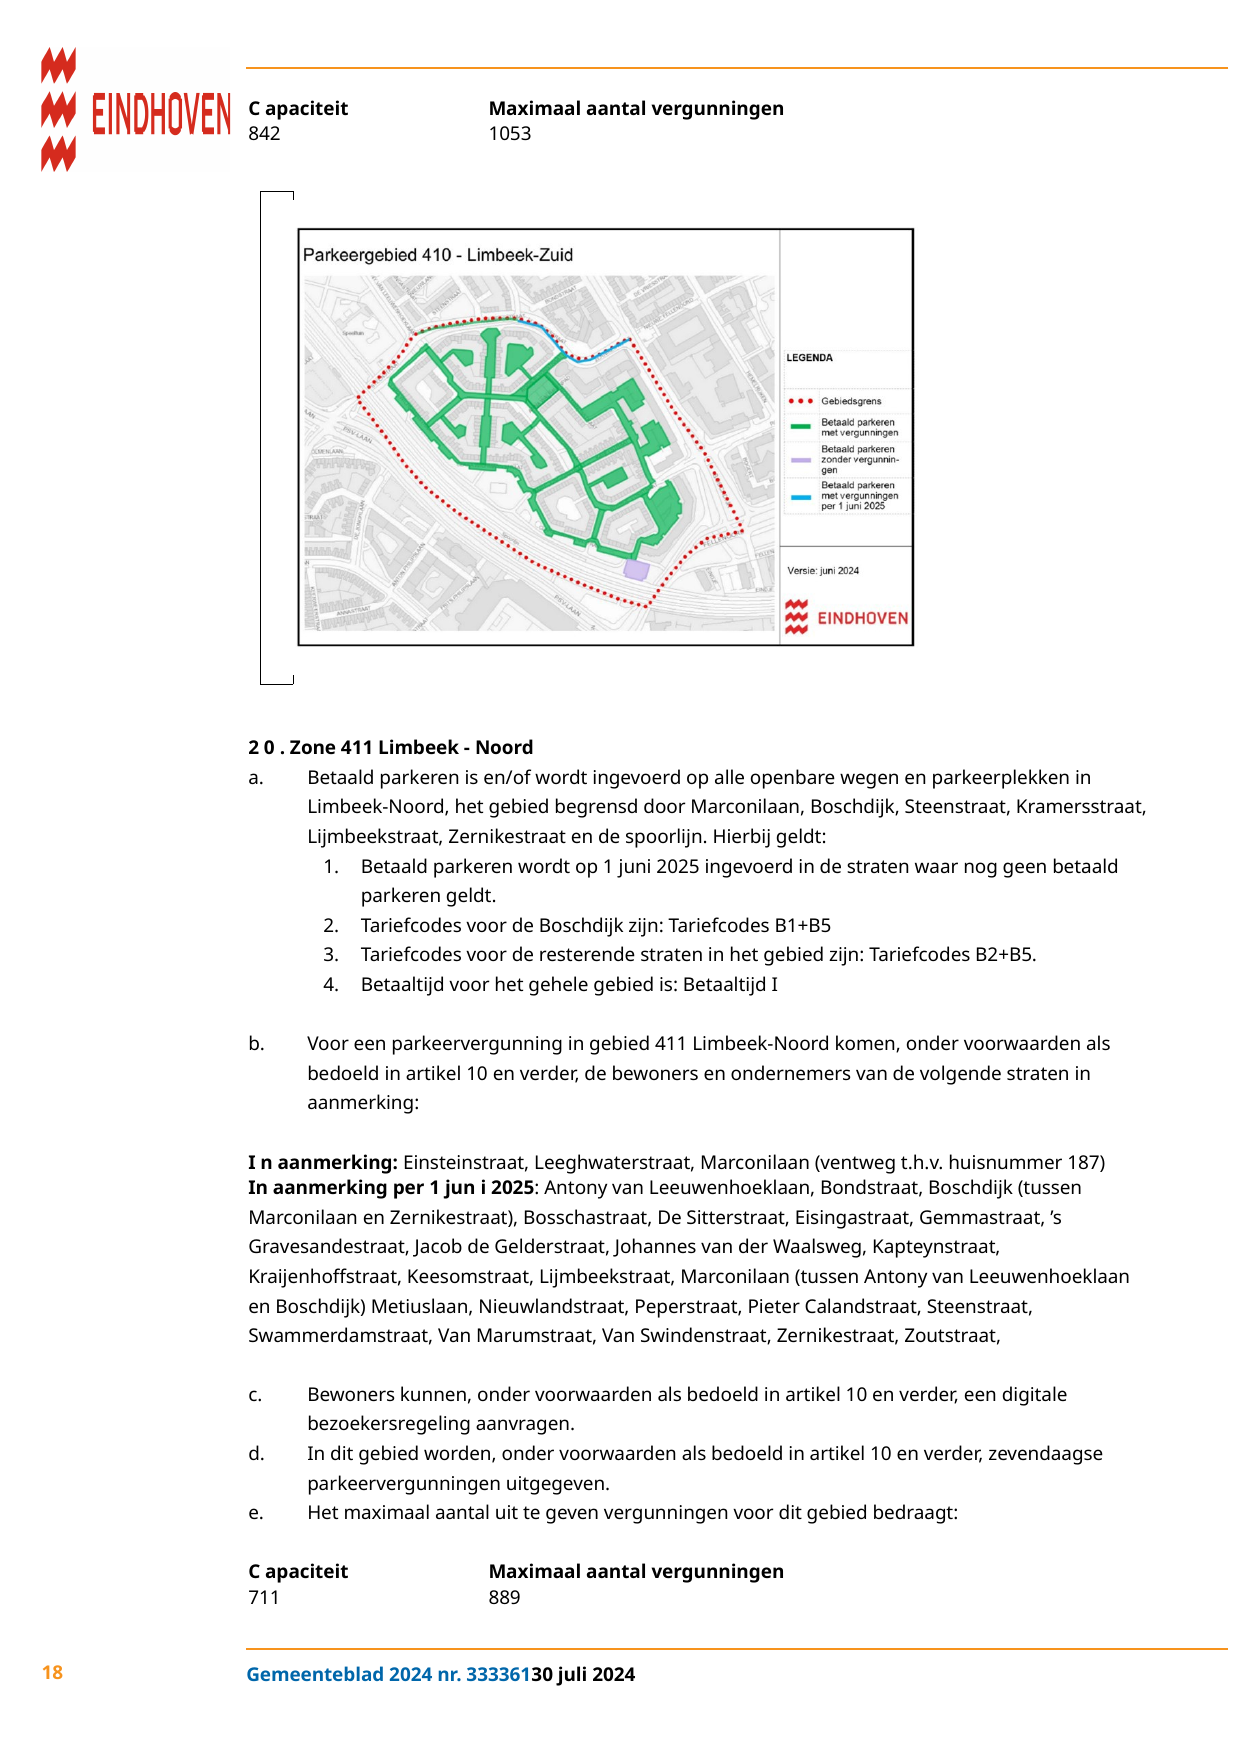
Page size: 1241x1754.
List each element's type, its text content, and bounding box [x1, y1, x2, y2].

picture [41, 47, 231, 172]
list Voor een parkeervergunning in gebied 411 Limbeek-Noord komen, onder voorwaarden als bedoeld in artikel 10 en verder, de bewoners en ondernemers van de volgende straten in aanmerking: [248, 1030, 1152, 1115]
list In dit gebied worden, onder voorwaarden als bedoeld in artikel 10 en verder, zevendaagse parkeervergunningen uitgegeven. [248, 1440, 1152, 1496]
table_header C apaciteit [248, 1559, 488, 1584]
text 2 0 . Zone 411 Limbeek - Noord [248, 734, 1152, 760]
list Tariefcodes voor de Boschdijk zijn: Tariefcodes B1+B5 [323, 912, 1152, 938]
list Betaald parkeren wordt op 1 juni 2025 ingevoerd in de straten waar nog geen betaald parkeren geldt. [323, 853, 1152, 908]
table_cell In aanmerking per 1 jun i 2025: Antony van Leeuwenhoeklaan, Bondstraat, Boschdijk (tussen Marconilaan en Zernikestraat), Bosschastraat, De Sitterstraat, Eisingastraat, Gemmastraat, ’s Gravesandestraat, Jacob de Gelderstraat, Johannes van der Waalsweg, Kapteynstraat, Kraijenhoffstraat, Keesomstraat, Lijmbeekstraat, Marconilaan (tussen Antony van Leeuwenhoeklaan en Boschdijk) Metiuslaan, Nieuwlandstraat, Peperstraat, Pieter Calandstraat, Steenstraat, Swammerdamstraat, Van Marumstraat, Van Swindenstraat, Zernikestraat, Zoutstraat, [248, 1175, 1152, 1348]
table_cell 842 [248, 121, 488, 146]
picture [268, 200, 940, 675]
list Tariefcodes voor de resterende straten in het gebied zijn: Tariefcodes B2+B5. [323, 942, 1152, 967]
list Bewoners kunnen, onder voorwaarden als bedoeld in artikel 10 en verder, een digitale bezoekersregeling aanvragen. [248, 1381, 1152, 1436]
table_header I n aanmerking: Einsteinstraat, Leeghwaterstraat, Marconilaan (ventweg t.h.v. huisnummer 187) [248, 1149, 1152, 1174]
list Het maximaal aantal uit te geven vergunningen voor dit gebied bedraagt: [248, 1499, 1152, 1525]
list Betaald parkeren is en/of wordt ingevoerd op alle openbare wegen en parkeerplekken in Limbeek-Noord, het gebied begrensd door Marconilaan, Boschdijk, Steenstraat, Kramersstraat, Lijmbeekstraat, Zernikestraat en de spoorlijn. Hierbij geldt: [248, 764, 1152, 849]
table_cell 711 [248, 1584, 488, 1610]
list Betaaltijd voor het gehele gebied is: Betaaltijd I [323, 971, 1152, 997]
table_cell 889 [488, 1584, 1152, 1610]
table_header C apaciteit [248, 95, 488, 121]
table_header Maximaal aantal vergunningen [488, 1559, 1152, 1584]
table_header Maximaal aantal vergunningen [488, 95, 1152, 121]
table_cell 1053 [488, 121, 1152, 146]
